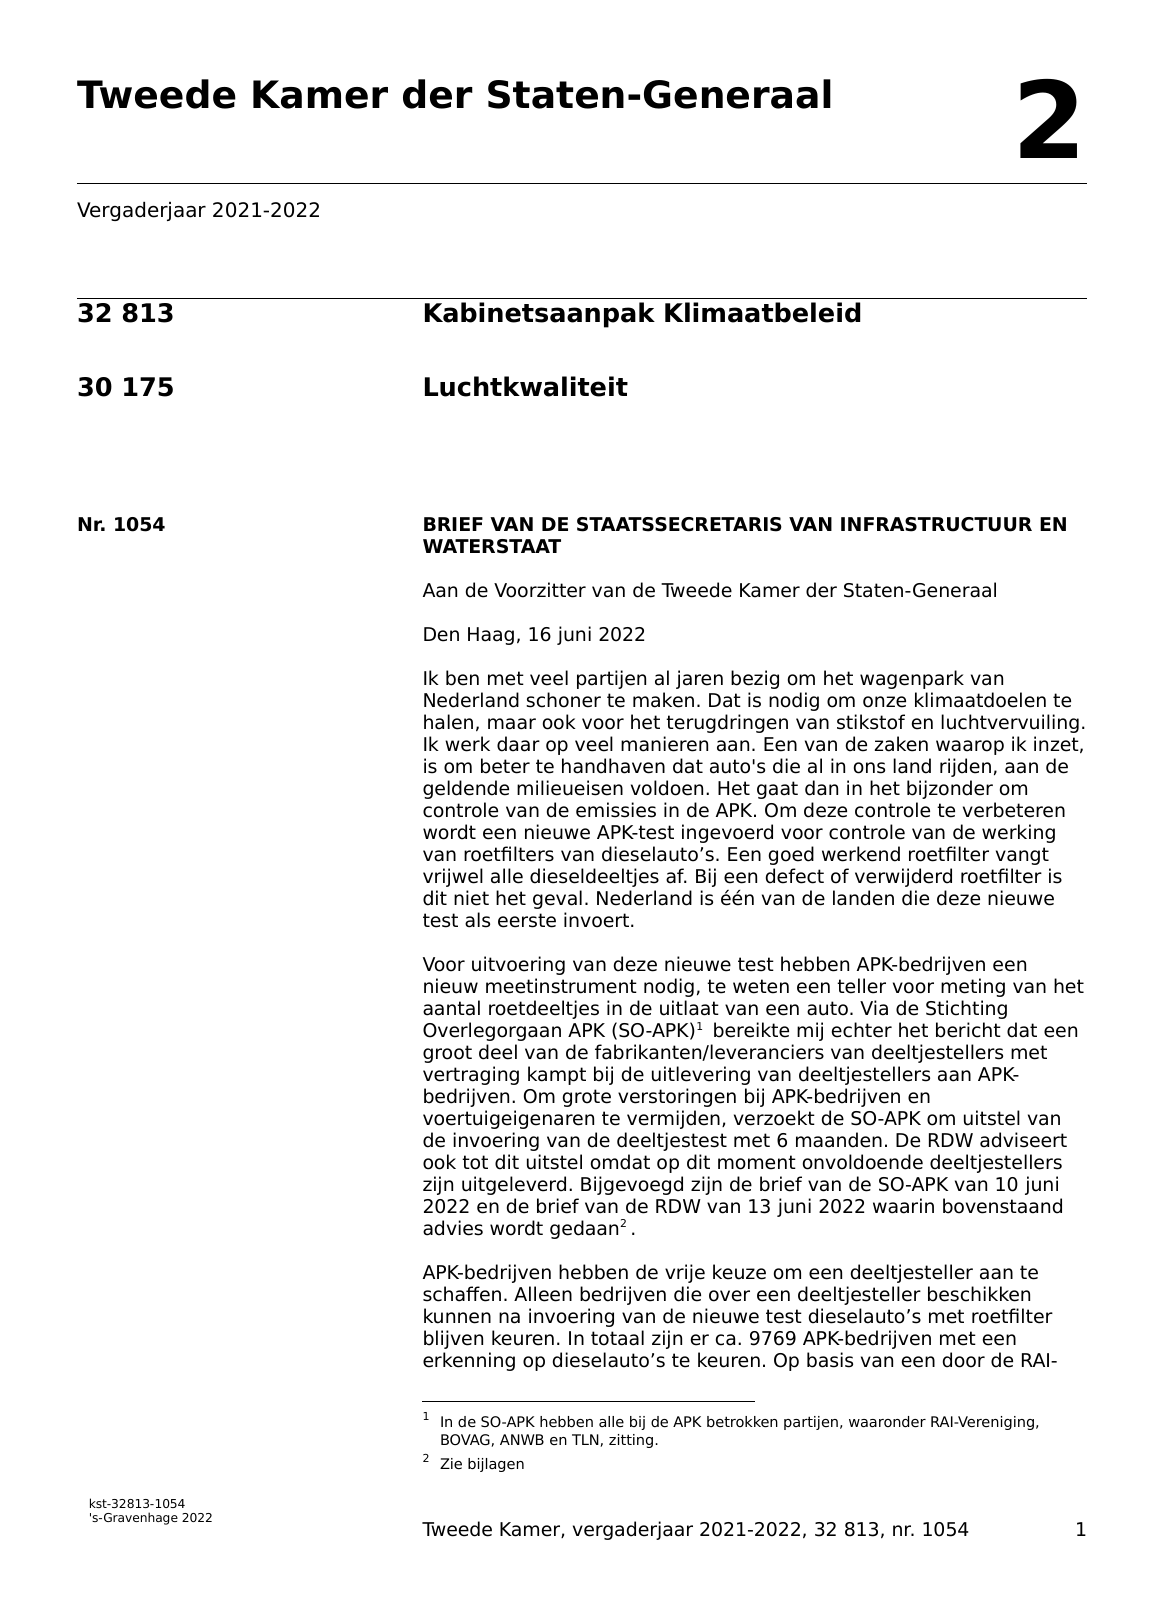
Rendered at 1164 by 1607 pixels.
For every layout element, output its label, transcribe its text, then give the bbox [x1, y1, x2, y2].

subtitle Nr. 1054 BRIEF VAN DE STAATSSECRETARIS VAN INFRASTRUCTUUR EN WATERSTAAT [77, 514, 1087, 558]
text Voor uitvoering van deze nieuwe test hebben APK-bedrijven een nieuw meetinstrument nodig, te weten een teller voor meting van het aantal roetdeeltjes in de uitlaat van een auto. Via de Stichting Overlegorgaan APK (SO-APK) bereikte mij echter het bericht dat een groot deel van de fabrikanten/leveranciers van deeltjestellers met vertraging kampt bij de uitlevering van deeltjestellers aan APK-bedrijven. Om grote verstoringen bij APK-bedrijven en voertuigeigenaren te vermijden, verzoekt de SO-APK om uitstel van de invoering van de deeltjestest met 6 maanden. De RDW adviseert ook tot dit uitstel omdat op dit moment onvoldoende deeltjestellers zijn uitgeleverd. Bijgevoegd zijn de brief van de SO-APK van 10 juni 2022 en de brief van de RDW van 13 juni 2022 waarin bovenstaand advies wordt gedaan. [422, 954, 1087, 1240]
text Ik ben met veel partijen al jaren bezig om het wagenpark van Nederland schoner te maken. Dat is nodig om onze klimaatdoelen te halen, maar ook voor het terugdringen van stikstof en luchtvervuiling. Ik werk daar op veel manieren aan. Een van de zaken waarop ik inzet, is om beter te handhaven dat auto's die al in ons land rijden, aan de geldende milieueisen voldoen. Het gaat dan in het bijzonder om controle van de emissies in de APK. Om deze controle te verbeteren wordt een nieuwe APK-test ingevoerd voor controle van de werking van roetfilters van dieselauto’s. Een goed werkend roetfilter vangt vrijwel alle dieseldeeltjes af. Bij een defect of verwijderd roetfilter is dit niet het geval. Nederland is één van de landen die deze nieuwe test als eerste invoert. [422, 668, 1087, 932]
text kst-32813-1054 [88, 1497, 323, 1511]
table_header Tweede Kamer der Staten-Generaal [77, 59, 886, 183]
text Zie bijlagen [422, 1452, 1087, 1474]
text Den Haag, 16 juni 2022 [422, 624, 1087, 646]
table_header 2 [886, 59, 1087, 183]
subtitle 32 813 Kabinetsaanpak Klimaatbeleid [77, 299, 1087, 329]
text APK-bedrijven hebben de vrije keuze om een deeltjesteller aan te schaffen. Alleen bedrijven die over een deeltjesteller beschikken kunnen na invoering van de nieuwe test dieselauto’s met roetfilter blijven keuren. In totaal zijn er ca. 9769 APK-bedrijven met een erkenning op dieselauto’s te keuren. Op basis van een door de RAI- [422, 1262, 1087, 1372]
text 's-Gravenhage 2022 [88, 1511, 323, 1525]
text In de SO-APK hebben alle bij de APK betrokken partijen, waaronder RAI-Vereniging, BOVAG, ANWB en TLN, zitting. [422, 1410, 1087, 1449]
text Aan de Voorzitter van de Tweede Kamer der Staten-Generaal [422, 580, 1087, 602]
table_cell Vergaderjaar 2021-2022 [77, 184, 1087, 298]
subtitle 30 175 Luchtkwaliteit [77, 373, 1087, 403]
